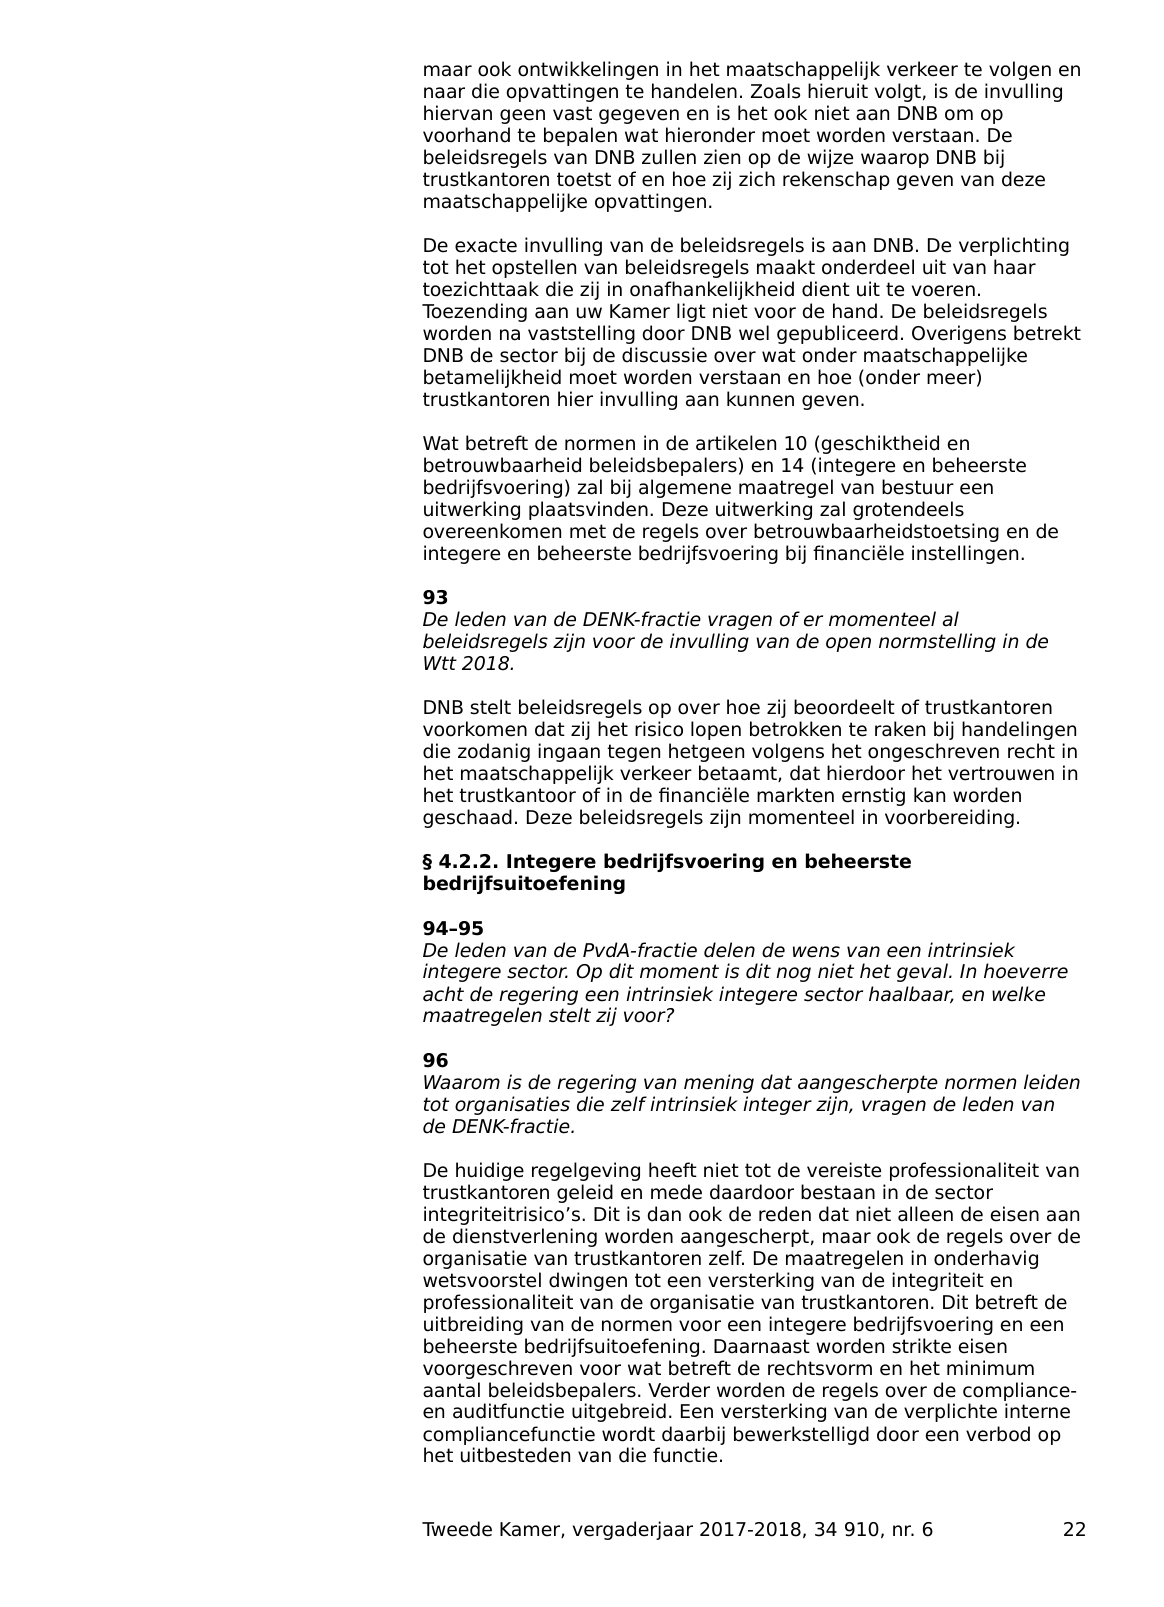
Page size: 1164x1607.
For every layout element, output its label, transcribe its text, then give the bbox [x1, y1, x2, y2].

subtitle § 4.2.2. Integere bedrijfsvoering en beheerste bedrijfsuitoefening [422, 851, 1087, 895]
text DNB stelt beleidsregels op over hoe zij beoordeelt of trustkantoren voorkomen dat zij het risico lopen betrokken te raken bij handelingen die zodanig ingaan tegen hetgeen volgens het ongeschreven recht in het maatschappelijk verkeer betaamt, dat hierdoor het vertrouwen in het trustkantoor of in de financiële markten ernstig kan worden geschaad. Deze beleidsregels zijn momenteel in voorbereiding. [422, 697, 1087, 829]
text De leden van de DENK-fractie vragen of er momenteel al beleidsregels zijn voor de invulling van de open normstelling in de Wtt 2018. [422, 609, 1087, 675]
text Waarom is de regering van mening dat aangescherpte normen leiden tot organisaties die zelf intrinsiek integer zijn, vragen de leden van de DENK-fractie. [422, 1072, 1087, 1137]
text 94–95 [422, 917, 1087, 939]
text Wat betreft de normen in de artikelen 10 (geschiktheid en betrouwbaarheid beleidsbepalers) en 14 (integere en beheerste bedrijfsvoering) zal bij algemene maatregel van bestuur een uitwerking plaatsvinden. Deze uitwerking zal grotendeels overeenkomen met de regels over betrouwbaarheidstoetsing en de integere en beheerste bedrijfsvoering bij financiële instellingen. [422, 433, 1087, 565]
text De huidige regelgeving heeft niet tot de vereiste professionaliteit van trustkantoren geleid en mede daardoor bestaan in de sector integriteitrisico’s. Dit is dan ook de reden dat niet alleen de eisen aan de dienstverlening worden aangescherpt, maar ook de regels over de organisatie van trustkantoren zelf. De maatregelen in onderhavig wetsvoorstel dwingen tot een versterking van de integriteit en professionaliteit van de organisatie van trustkantoren. Dit betreft de uitbreiding van de normen voor een integere bedrijfsvoering en een beheerste bedrijfsuitoefening. Daarnaast worden strikte eisen voorgeschreven voor wat betreft de rechtsvorm en het minimum aantal beleidsbepalers. Verder worden de regels over de compliance- en auditfunctie uitgebreid. Een versterking van de verplichte interne compliancefunctie wordt daarbij bewerkstelligd door een verbod op het uitbesteden van die functie. [422, 1160, 1087, 1467]
text 96 [422, 1049, 1087, 1072]
text De leden van de PvdA-fractie delen de wens van een intrinsiek integere sector. Op dit moment is dit nog niet het geval. In hoeverre acht de regering een intrinsiek integere sector haalbaar, en welke maatregelen stelt zij voor? [422, 939, 1087, 1027]
text 93 [422, 587, 1087, 609]
text maar ook ontwikkelingen in het maatschappelijk verkeer te volgen en naar die opvattingen te handelen. Zoals hieruit volgt, is de invulling hiervan geen vast gegeven en is het ook niet aan DNB om op voorhand te bepalen wat hieronder moet worden verstaan. De beleidsregels van DNB zullen zien op de wijze waarop DNB bij trustkantoren toetst of en hoe zij zich rekenschap geven van deze maatschappelijke opvattingen. [422, 59, 1087, 213]
text De exacte invulling van de beleidsregels is aan DNB. De verplichting tot het opstellen van beleidsregels maakt onderdeel uit van haar toezichttaak die zij in onafhankelijkheid dient uit te voeren. Toezending aan uw Kamer ligt niet voor de hand. De beleidsregels worden na vaststelling door DNB wel gepubliceerd. Overigens betrekt DNB de sector bij de discussie over wat onder maatschappelijke betamelijkheid moet worden verstaan en hoe (onder meer) trustkantoren hier invulling aan kunnen geven. [422, 235, 1087, 411]
